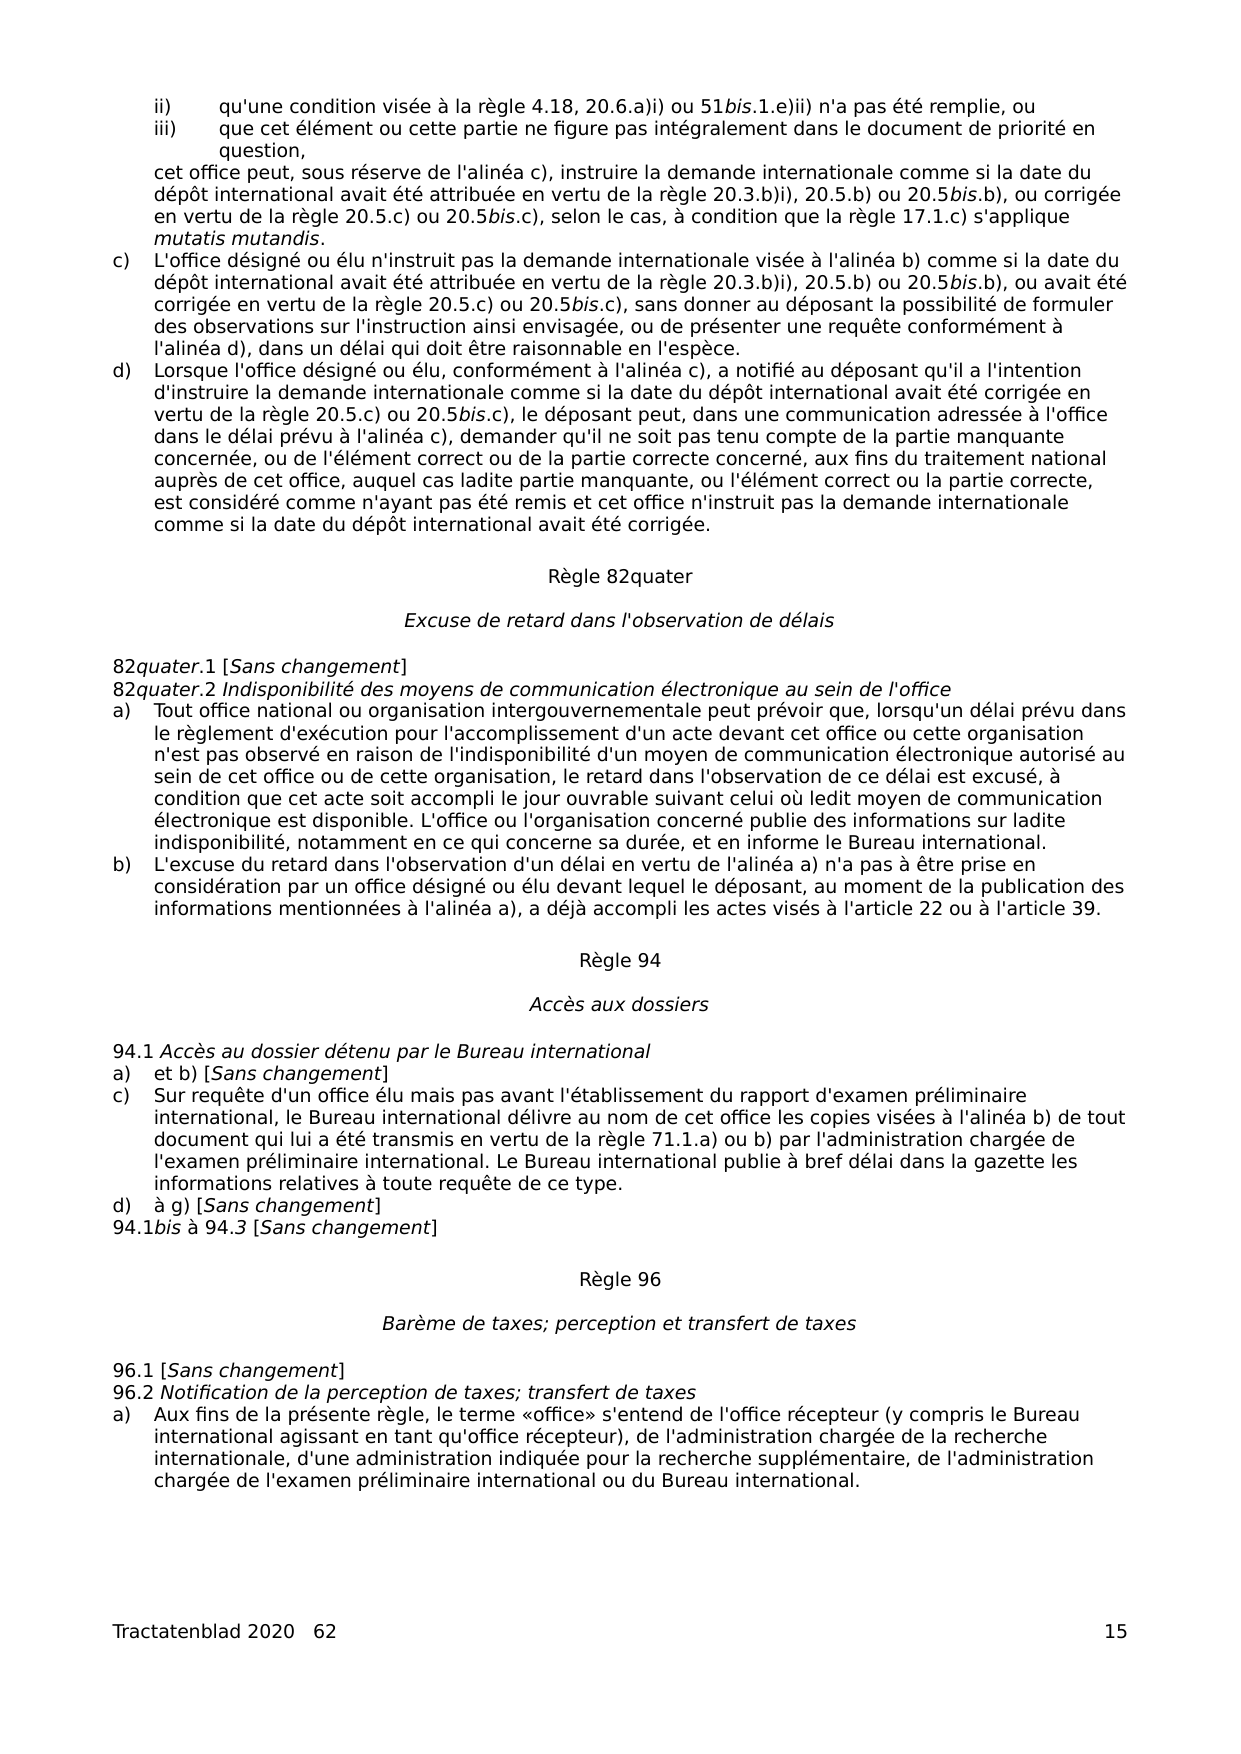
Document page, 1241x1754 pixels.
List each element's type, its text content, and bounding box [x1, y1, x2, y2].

text 94.1 Accès au dossier détenu par le Bureau international [112, 1041, 1128, 1063]
text a) Aux fins de la présente règle, le terme «office» s'entend de l'office récepteur (y compris le Bureau international agissant en tant qu'office récepteur), de l'administration chargée de la recherche internationale, d'une administration indiquée pour la recherche supplémentaire, de l'administration chargée de l'examen préliminaire international ou du Bureau international. [112, 1404, 1128, 1492]
text a) et b) [Sans changement] [112, 1063, 1128, 1085]
text 96.2 Notification de la perception de taxes; transfert de taxes [112, 1382, 1128, 1404]
text d) Lorsque l'office désigné ou élu, conformément à l'alinéa c), a notifié au déposant qu'il a l'intention d'instruire la demande internationale comme si la date du dépôt international avait été corrigée en vertu de la règle 20.5.c) ou 20.5bis.c), le déposant peut, dans une communication adressée à l'office dans le délai prévu à l'alinéa c), demander qu'il ne soit pas tenu compte de la partie manquante concernée, ou de l'élément correct ou de la partie correcte concerné, aux fins du traitement national auprès de cet office, auquel cas ladite partie manquante, ou l'élément correct ou la partie correcte, est considéré comme n'ayant pas été remis et cet office n'instruit pas la demande internationale comme si la date du dépôt international avait été corrigée. [112, 360, 1128, 536]
text cet office peut, sous réserve de l'alinéa c), instruire la demande internationale comme si la date du dépôt international avait été attribuée en vertu de la règle 20.3.b)i), 20.5.b) ou 20.5bis.b), ou corrigée en vertu de la règle 20.5.c) ou 20.5bis.c), selon le cas, à condition que la règle 17.1.c) s'applique mutatis mutandis. [153, 162, 1128, 250]
text d) à g) [Sans changement] [112, 1195, 1128, 1217]
text c) Sur requête d'un office élu mais pas avant l'établissement du rapport d'examen préliminaire international, le Bureau international délivre au nom de cet office les copies visées à l'alinéa b) de tout document qui lui a été transmis en vertu de la règle 71.1.a) ou b) par l'administration chargée de l'examen préliminaire international. Le Bureau international publie à bref délai dans la gazette les informations relatives à toute requête de ce type. [112, 1085, 1128, 1195]
text c) L'office désigné ou élu n'instruit pas la demande internationale visée à l'alinéa b) comme si la date du dépôt international avait été attribuée en vertu de la règle 20.3.b)i), 20.5.b) ou 20.5bis.b), ou avait été corrigée en vertu de la règle 20.5.c) ou 20.5bis.c), sans donner au déposant la possibilité de formuler des observations sur l'instruction ainsi envisagée, ou de présenter une requête conformément à l'alinéa d), dans un délai qui doit être raisonnable en l'espèce. [112, 250, 1128, 360]
subtitle Règle 94 Accès aux dossiers [112, 950, 1128, 1016]
subtitle Règle 82quater Excuse de retard dans l'observation de délais [112, 566, 1128, 631]
text a) Tout office national ou organisation intergouvernementale peut prévoir que, lorsqu'un délai prévu dans le règlement d'exécution pour l'accomplissement d'un acte devant cet office ou cette organisation n'est pas observé en raison de l'indisponibilité d'un moyen de communication électronique autorisé au sein de cet office ou de cette organisation, le retard dans l'observation de ce délai est excusé, à condition que cet acte soit accompli le jour ouvrable suivant celui où ledit moyen de communication électronique est disponible. L'office ou l'organisation concerné publie des informations sur ladite indisponibilité, notamment en ce qui concerne sa durée, et en informe le Bureau international. [112, 700, 1128, 854]
text iii) que cet élément ou cette partie ne figure pas intégralement dans le document de priorité en question, [153, 118, 1128, 162]
text 96.1 [Sans changement] [112, 1360, 1128, 1382]
text ii) qu'une condition visée à la règle 4.18, 20.6.a)i) ou 51bis.1.e)ii) n'a pas été remplie, ou [153, 96, 1128, 118]
text 82quater.2 Indisponibilité des moyens de communication électronique au sein de l'office [112, 678, 1128, 700]
text b) L'excuse du retard dans l'observation d'un délai en vertu de l'alinéa a) n'a pas à être prise en considération par un office désigné ou élu devant lequel le déposant, au moment de la publication des informations mentionnées à l'alinéa a), a déjà accompli les actes visés à l'article 22 ou à l'article 39. [112, 854, 1128, 920]
text 82quater.1 [Sans changement] [112, 656, 1128, 678]
subtitle Règle 96 Barème de taxes; perception et transfert de taxes [112, 1269, 1128, 1335]
text 94.1bis à 94.3 [Sans changement] [112, 1217, 1128, 1239]
